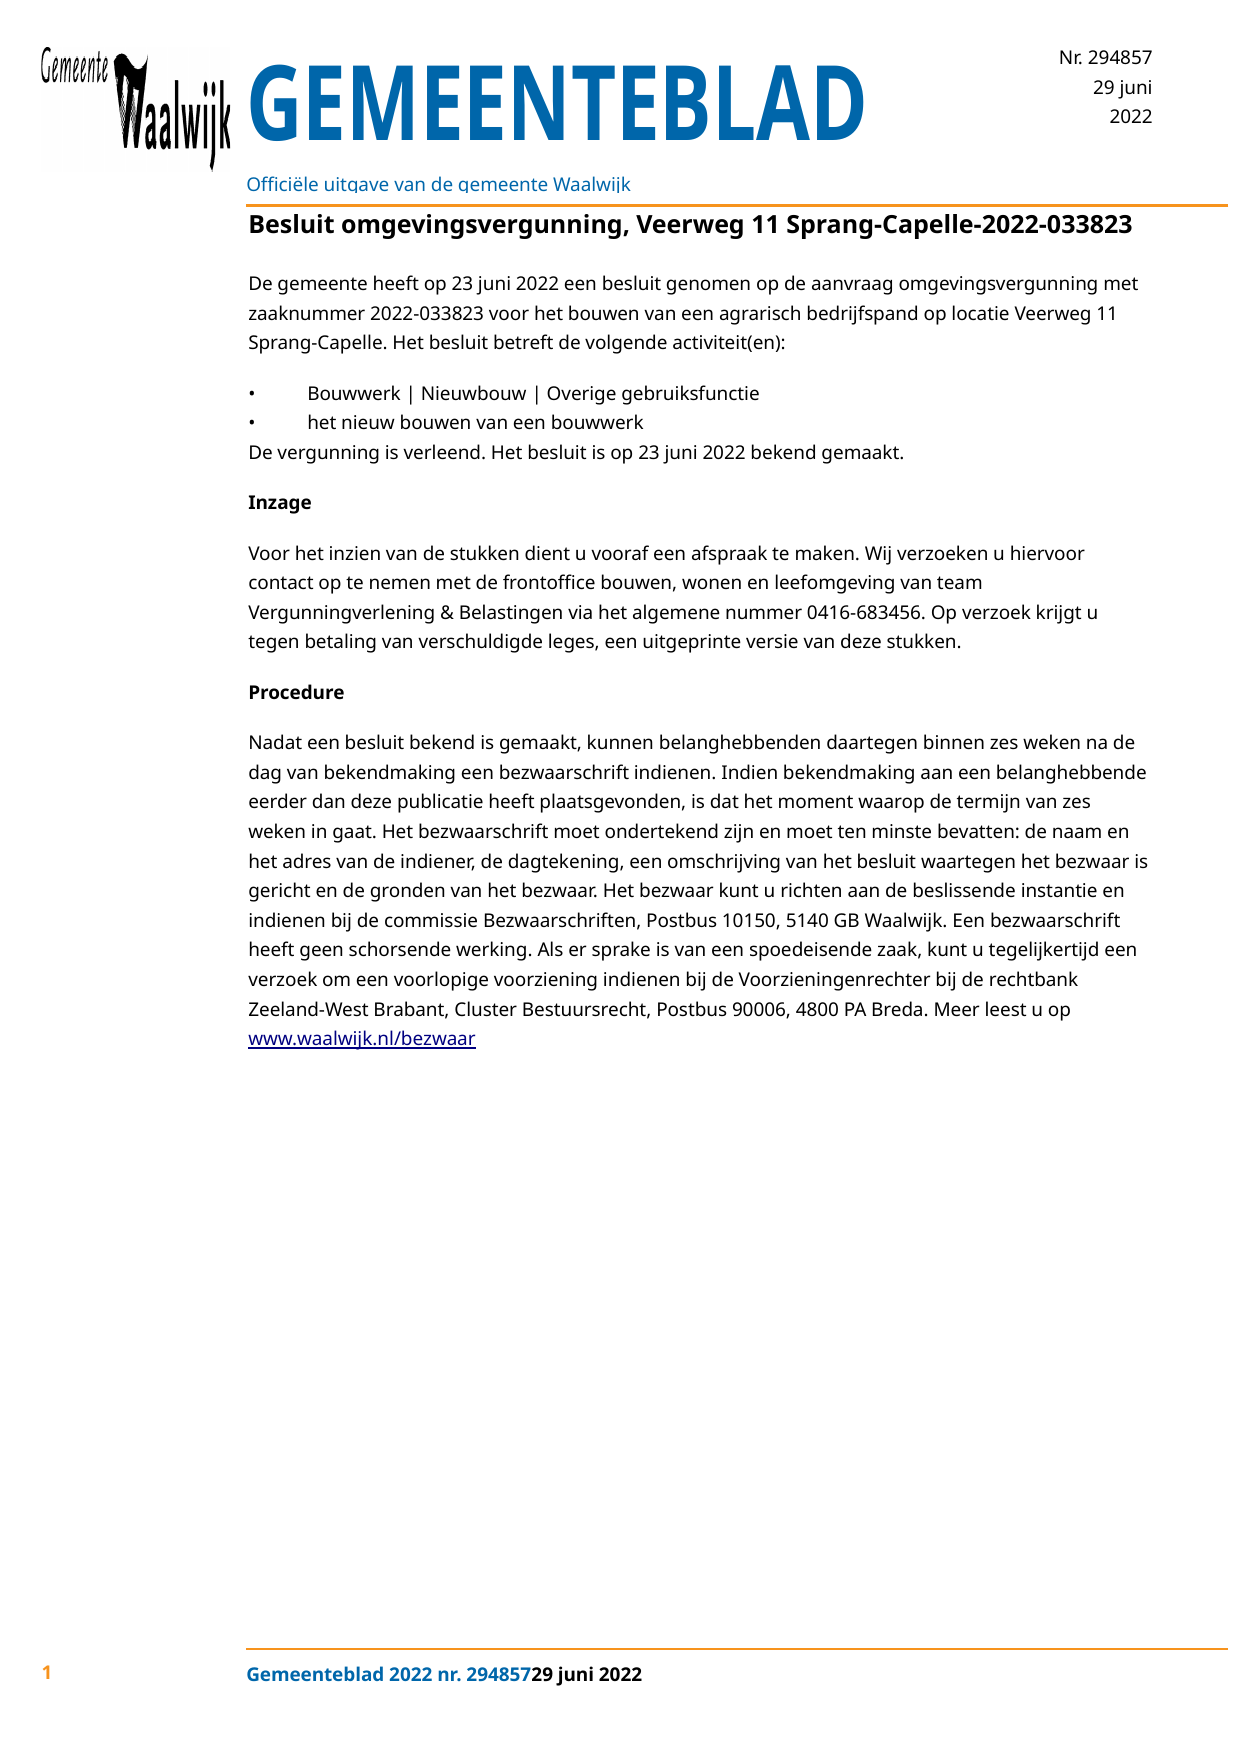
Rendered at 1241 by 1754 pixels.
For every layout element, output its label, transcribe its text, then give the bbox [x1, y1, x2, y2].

text Nadat een besluit bekend is gemaakt, kunnen belanghebbenden daartegen binnen zes weken na de dag van bekendmaking een bezwaarschrift indienen. Indien bekendmaking aan een belanghebbende eerder dan deze publicatie heeft plaatsgevonden, is dat het moment waarop de termijn van zes weken in gaat. Het bezwaarschrift moet ondertekend zijn en moet ten minste bevatten: de naam en het adres van de indiener, de dagtekening, een omschrijving van het besluit waartegen het bezwaar is gericht en de gronden van het bezwaar. Het bezwaar kunt u richten aan de beslissende instantie en indienen bij de commissie Bezwaarschriften, Postbus 10150, 5140 GB Waalwijk. Een bezwaarschrift heeft geen schorsende werking. Als er sprake is van een spoedeisende zaak, kunt u tegelijkertijd een verzoek om een voorlopige voorziening indienen bij de Voorzieningenrechter bij de rechtbank Zeeland-West Brabant, Cluster Bestuursrecht, Postbus 90006, 4800 PA Breda. Meer leest u op www.waalwijk.nl/bezwaar [248, 729, 1152, 1051]
text Procedure [248, 679, 1152, 705]
list Bouwwerk | Nieuwbouw | Overige gebruiksfunctie [248, 380, 1152, 406]
text De vergunning is verleend. Het besluit is op 23 juni 2022 bekend gemaakt. [248, 439, 1152, 465]
text Besluit omgevingsvergunning, Veerweg 11 Sprang-Capelle-2022-033823 [248, 207, 1152, 241]
text De gemeente heeft op 23 juni 2022 een besluit genomen op de aanvraag omgevingsvergunning met zaaknummer 2022-033823 voor het bouwen van een agrarisch bedrijfspand op locatie Veerweg 11 Sprang-Capelle. Het besluit betreft de volgende activiteit(en): [248, 270, 1152, 355]
list het nieuw bouwen van een bouwwerk [248, 409, 1152, 435]
text Voor het inzien van de stukken dient u vooraf een afspraak te maken. Wij verzoeken u hiervoor contact op te nemen met de frontoffice bouwen, wonen en leefomgeving van team Vergunningverlening & Belastingen via het algemene nummer 0416-683456. Op verzoek krijgt u tegen betaling van verschuldigde leges, een uitgeprinte versie van deze stukken. [248, 540, 1152, 654]
picture [41, 47, 231, 172]
text Inzage [248, 489, 1152, 515]
